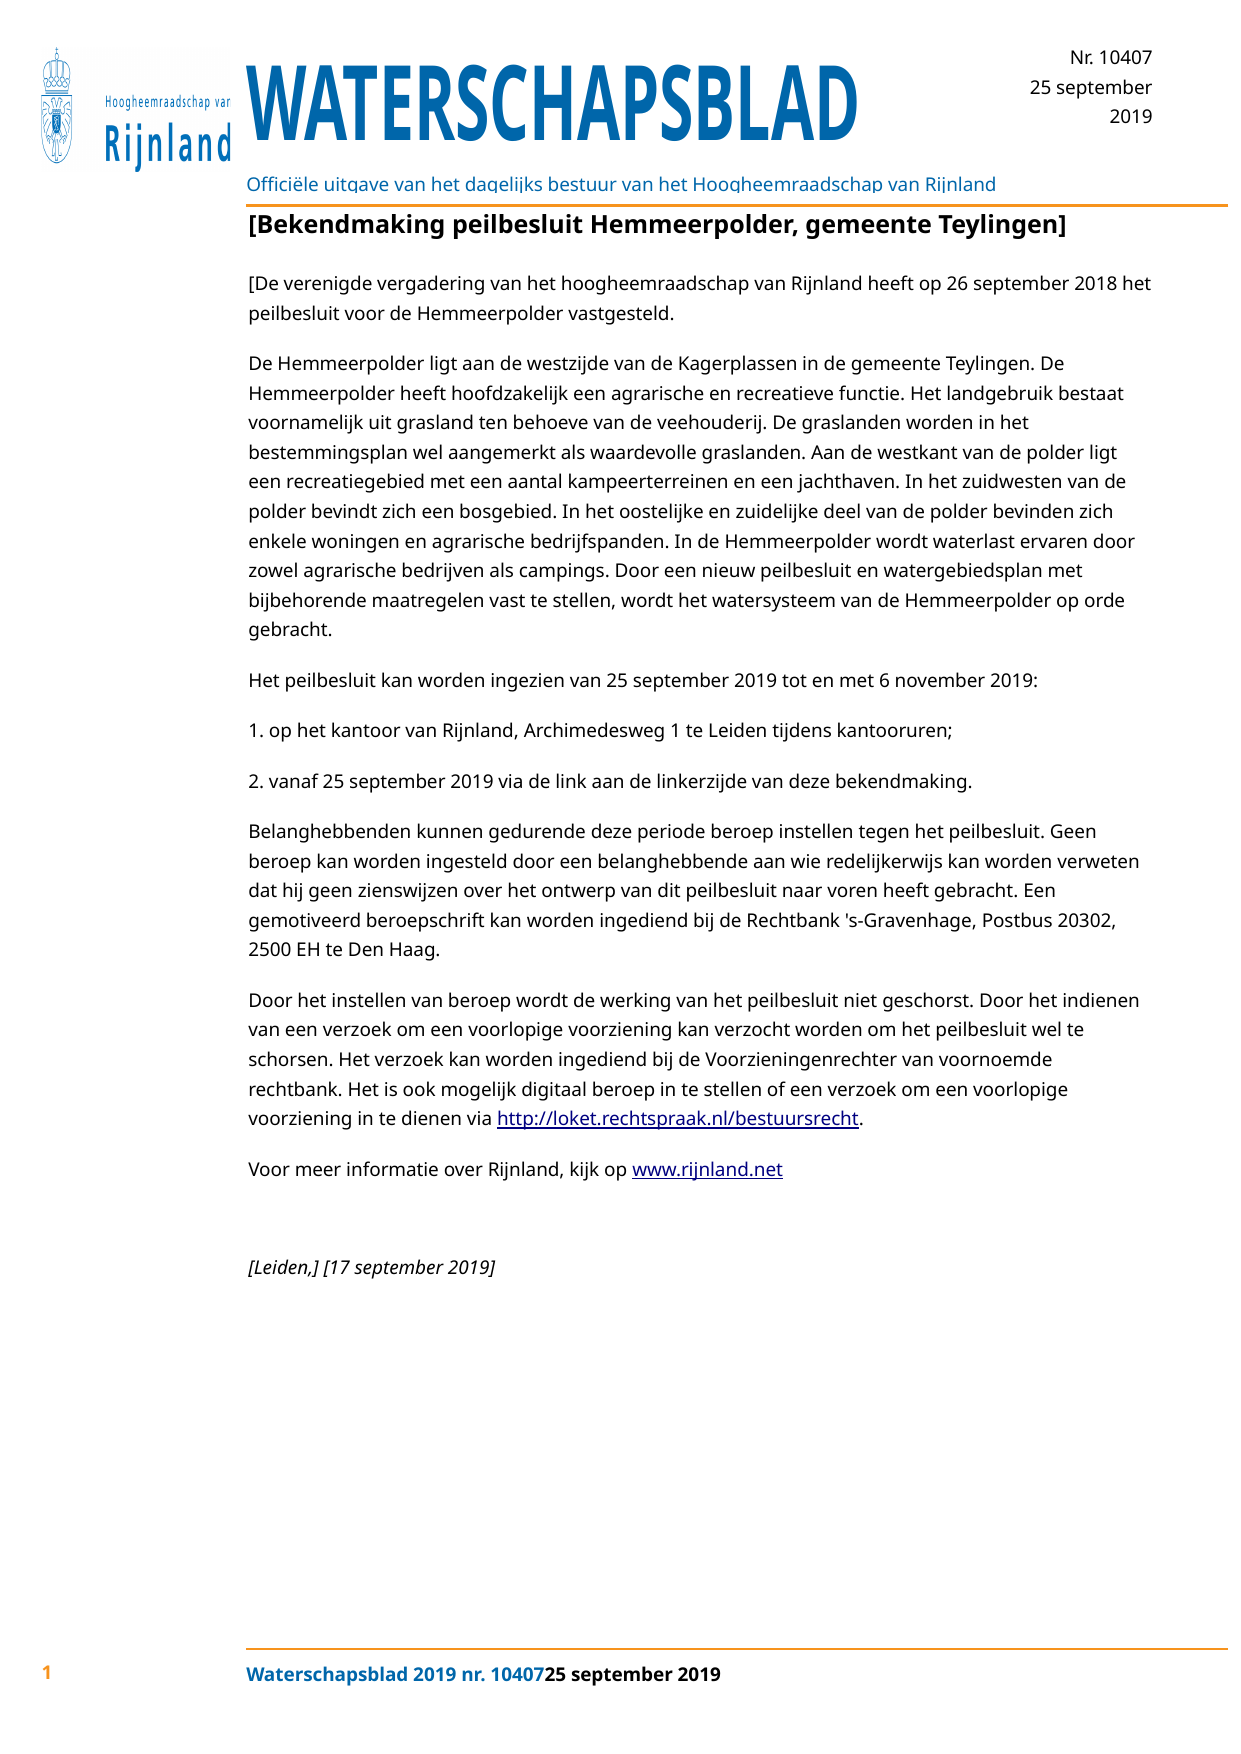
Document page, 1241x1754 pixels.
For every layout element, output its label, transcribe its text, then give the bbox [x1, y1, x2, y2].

text [Bekendmaking peilbesluit Hemmeerpolder, gemeente Teylingen] [248, 207, 1152, 241]
text 2. vanaf 25 september 2019 via de link aan de linkerzijde van deze bekendmaking. [248, 768, 1152, 793]
text Voor meer informatie over Rijnland, kijk op www.rijnland.net [248, 1156, 1152, 1181]
text [Leiden,] [17 september 2019] [248, 1254, 1152, 1280]
text [De verenigde vergadering van het hoogheemraadschap van Rijnland heeft op 26 september 2018 het peilbesluit voor de Hemmeerpolder vastgesteld. [248, 270, 1152, 326]
text Door het instellen van beroep wordt de werking van het peilbesluit niet geschorst. Door het indienen van een verzoek om een voorlopige voorziening kan verzocht worden om het peilbesluit wel te schorsen. Het verzoek kan worden ingediend bij de Voorzieningenrechter van voornoemde rechtbank. Het is ook mogelijk digitaal beroep in te stellen of een verzoek om een voorlopige voorziening in te dienen via http://loket.rechtspraak.nl/bestuursrecht. [248, 987, 1152, 1131]
picture [41, 47, 231, 172]
text De Hemmeerpolder ligt aan de westzijde van de Kagerplassen in de gemeente Teylingen. De Hemmeerpolder heeft hoofdzakelijk een agrarische en recreatieve functie. Het landgebruik bestaat voornamelijk uit grasland ten behoeve van de veehouderij. De graslanden worden in het bestemmingsplan wel aangemerkt als waardevolle graslanden. Aan de westkant van de polder ligt een recreatiegebied met een aantal kampeerterreinen en een jachthaven. In het zuidwesten van de polder bevindt zich een bosgebied. In het oostelijke en zuidelijke deel van de polder bevinden zich enkele woningen en agrarische bedrijfspanden. In de Hemmeerpolder wordt waterlast ervaren door zowel agrarische bedrijven als campings. Door een nieuw peilbesluit en watergebiedsplan met bijbehorende maatregelen vast te stellen, wordt het watersysteem van de Hemmeerpolder op orde gebracht. [248, 350, 1152, 642]
text 1. op het kantoor van Rijnland, Archimedesweg 1 te Leiden tijdens kantooruren; [248, 717, 1152, 743]
text Het peilbesluit kan worden ingezien van 25 september 2019 tot en met 6 november 2019: [248, 667, 1152, 693]
text Belanghebbenden kunnen gedurende deze periode beroep instellen tegen het peilbesluit. Geen beroep kan worden ingesteld door een belanghebbende aan wie redelijkerwijs kan worden verweten dat hij geen zienswijzen over het ontwerp van dit peilbesluit naar voren heeft gebracht. Een gemotiveerd beroepschrift kan worden ingediend bij de Rechtbank 's-Gravenhage, Postbus 20302, 2500 EH te Den Haag. [248, 818, 1152, 962]
